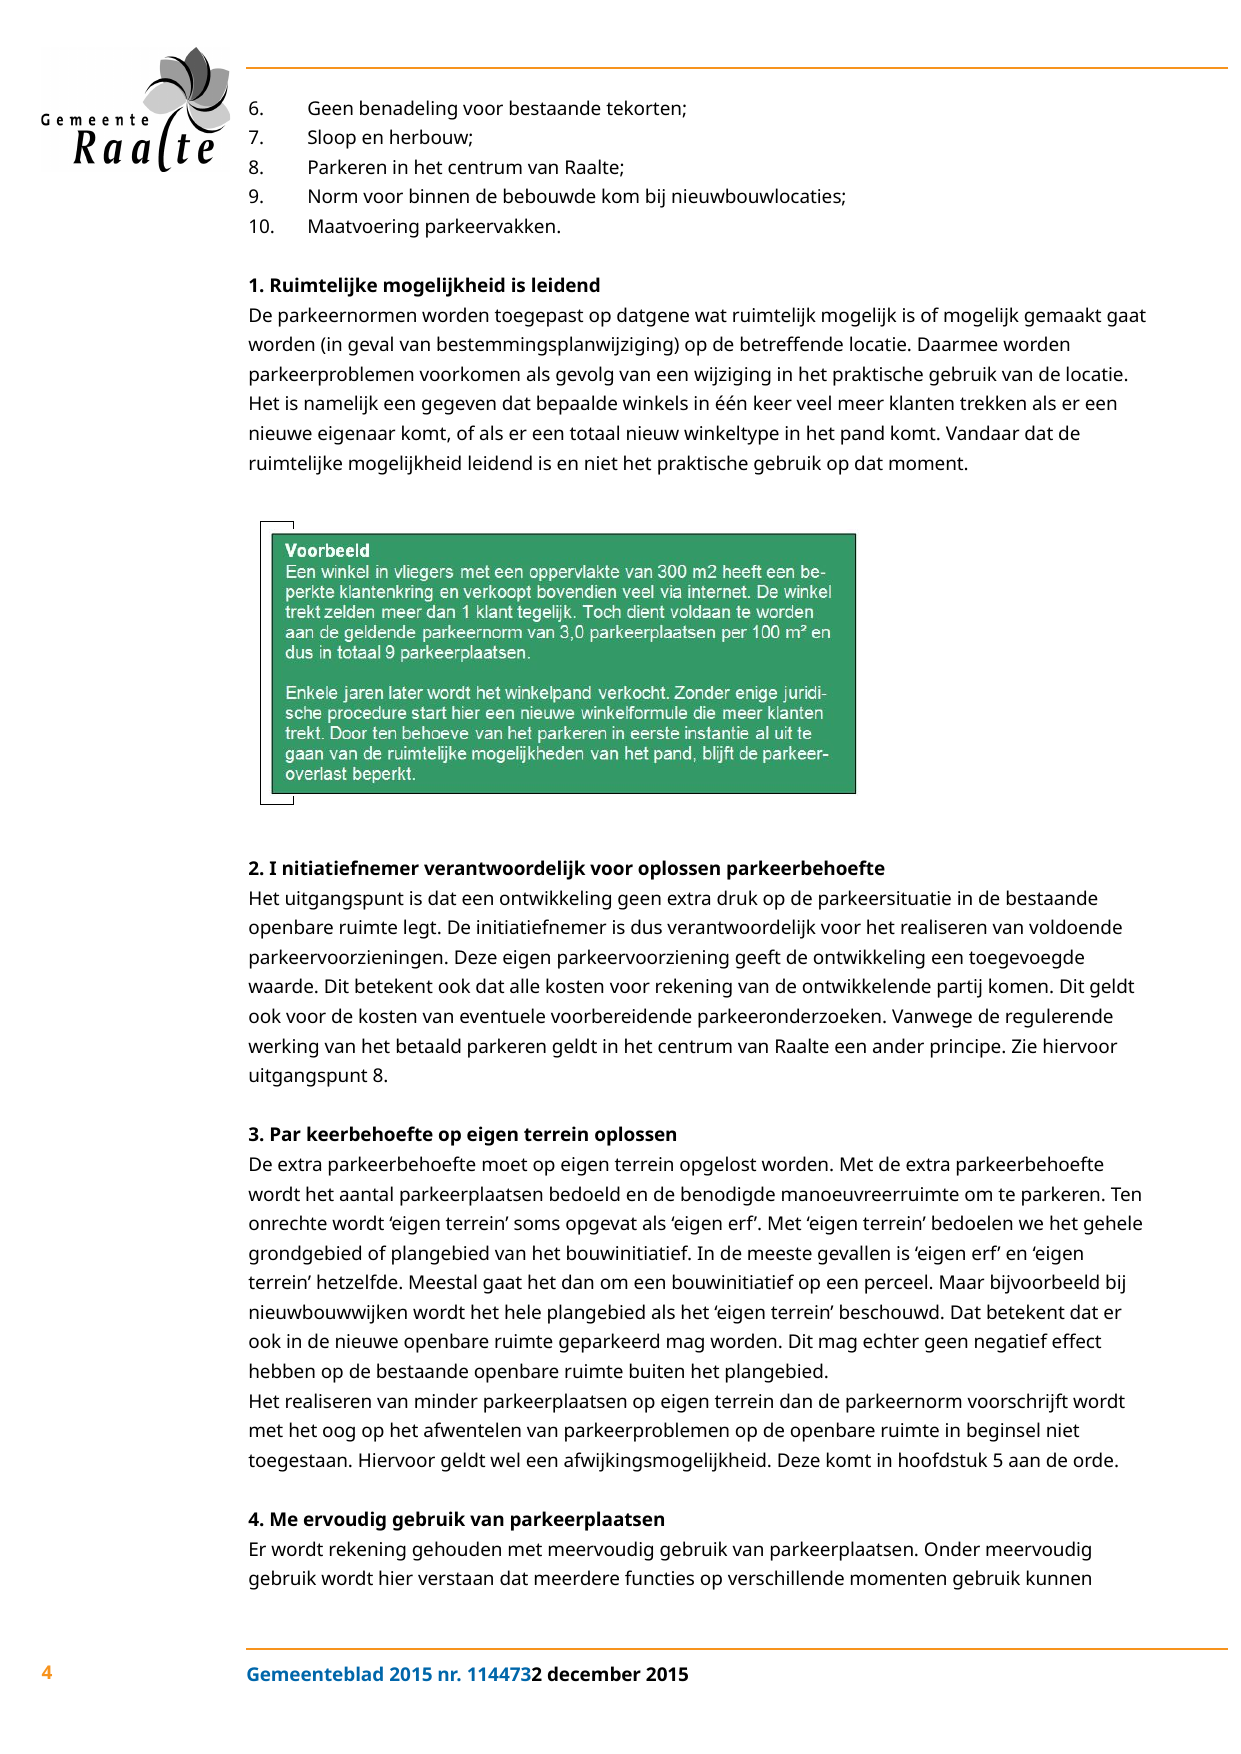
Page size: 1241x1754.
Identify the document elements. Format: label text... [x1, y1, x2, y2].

text 4. Me ervoudig gebruik van parkeerplaatsen [248, 1506, 1152, 1532]
list Parkeren in het centrum van Raalte; [248, 154, 1152, 180]
list Geen benadeling voor bestaande tekorten; [248, 95, 1152, 121]
text Er wordt rekening gehouden met meervoudig gebruik van parkeerplaatsen. Onder meervoudig gebruik wordt hier verstaan dat meerdere functies op verschillende momenten gebruik kunnen [248, 1536, 1152, 1591]
list Maatvoering parkeervakken. [248, 213, 1152, 239]
list Sloop en herbouw; [248, 124, 1152, 150]
list Norm voor binnen de bebouwde kom bij nieuwbouwlocaties; [248, 183, 1152, 209]
text De extra parkeerbehoefte moet op eigen terrein opgelost worden. Met de extra parkeerbehoefte wordt het aantal parkeerplaatsen bedoeld en de benodigde manoeuvreerruimte om te parkeren. Ten onrechte wordt ‘eigen terrein’ soms opgevat als ‘eigen erf’. Met ‘eigen terrein’ bedoelen we het gehele grondgebied of plangebied van het bouwinitiatief. In de meeste gevallen is ‘eigen erf’ en ‘eigen terrein’ hetzelfde. Meestal gaat het dan om een bouwinitiatief op een perceel. Maar bijvoorbeeld bij nieuwbouwwijken wordt het hele plangebied als het ‘eigen terrein’ beschouwd. Dat betekent dat er ook in de nieuwe openbare ruimte geparkeerd mag worden. Dit mag echter geen negatief effect hebben op de bestaande openbare ruimte buiten het plangebied. [248, 1151, 1152, 1384]
text Het realiseren van minder parkeerplaatsen op eigen terrein dan de parkeernorm voorschrijft wordt met het oog op het afwentelen van parkeerproblemen op de openbare ruimte in beginsel niet toegestaan. Hiervoor geldt wel een afwijkingsmogelijkheid. Deze komt in hoofdstuk 5 aan de orde. [248, 1388, 1152, 1473]
picture [268, 529, 860, 796]
text 3. Par keerbehoefte op eigen terrein oplossen [248, 1122, 1152, 1147]
text 1. Ruimtelijke mogelijkheid is leidend [248, 272, 1152, 298]
text Het uitgangspunt is dat een ontwikkeling geen extra druk op de parkeersituatie in de bestaande openbare ruimte legt. De initiatiefnemer is dus verantwoordelijk voor het realiseren van voldoende parkeervoorzieningen. Deze eigen parkeervoorziening geeft de ontwikkeling een toegevoegde waarde. Dit betekent ook dat alle kosten voor rekening van de ontwikkelende partij komen. Dit geldt ook voor de kosten van eventuele voorbereidende parkeeronderzoeken. Vanwege de regulerende werking van het betaald parkeren geldt in het centrum van Raalte een ander principe. Zie hiervoor uitgangspunt 8. [248, 885, 1152, 1088]
picture [41, 47, 231, 172]
text 2. I nitiatiefnemer verantwoordelijk voor oplossen parkeerbehoefte [248, 855, 1152, 881]
text De parkeernormen worden toegepast op datgene wat ruimtelijk mogelijk is of mogelijk gemaakt gaat worden (in geval van bestemmingsplanwijziging) op de betreffende locatie. Daarmee worden parkeerproblemen voorkomen als gevolg van een wijziging in het praktische gebruik van de locatie. Het is namelijk een gegeven dat bepaalde winkels in één keer veel meer klanten trekken als er een nieuwe eigenaar komt, of als er een totaal nieuw winkeltype in het pand komt. Vandaar dat de ruimtelijke mogelijkheid leidend is en niet het praktische gebruik op dat moment. [248, 302, 1152, 476]
